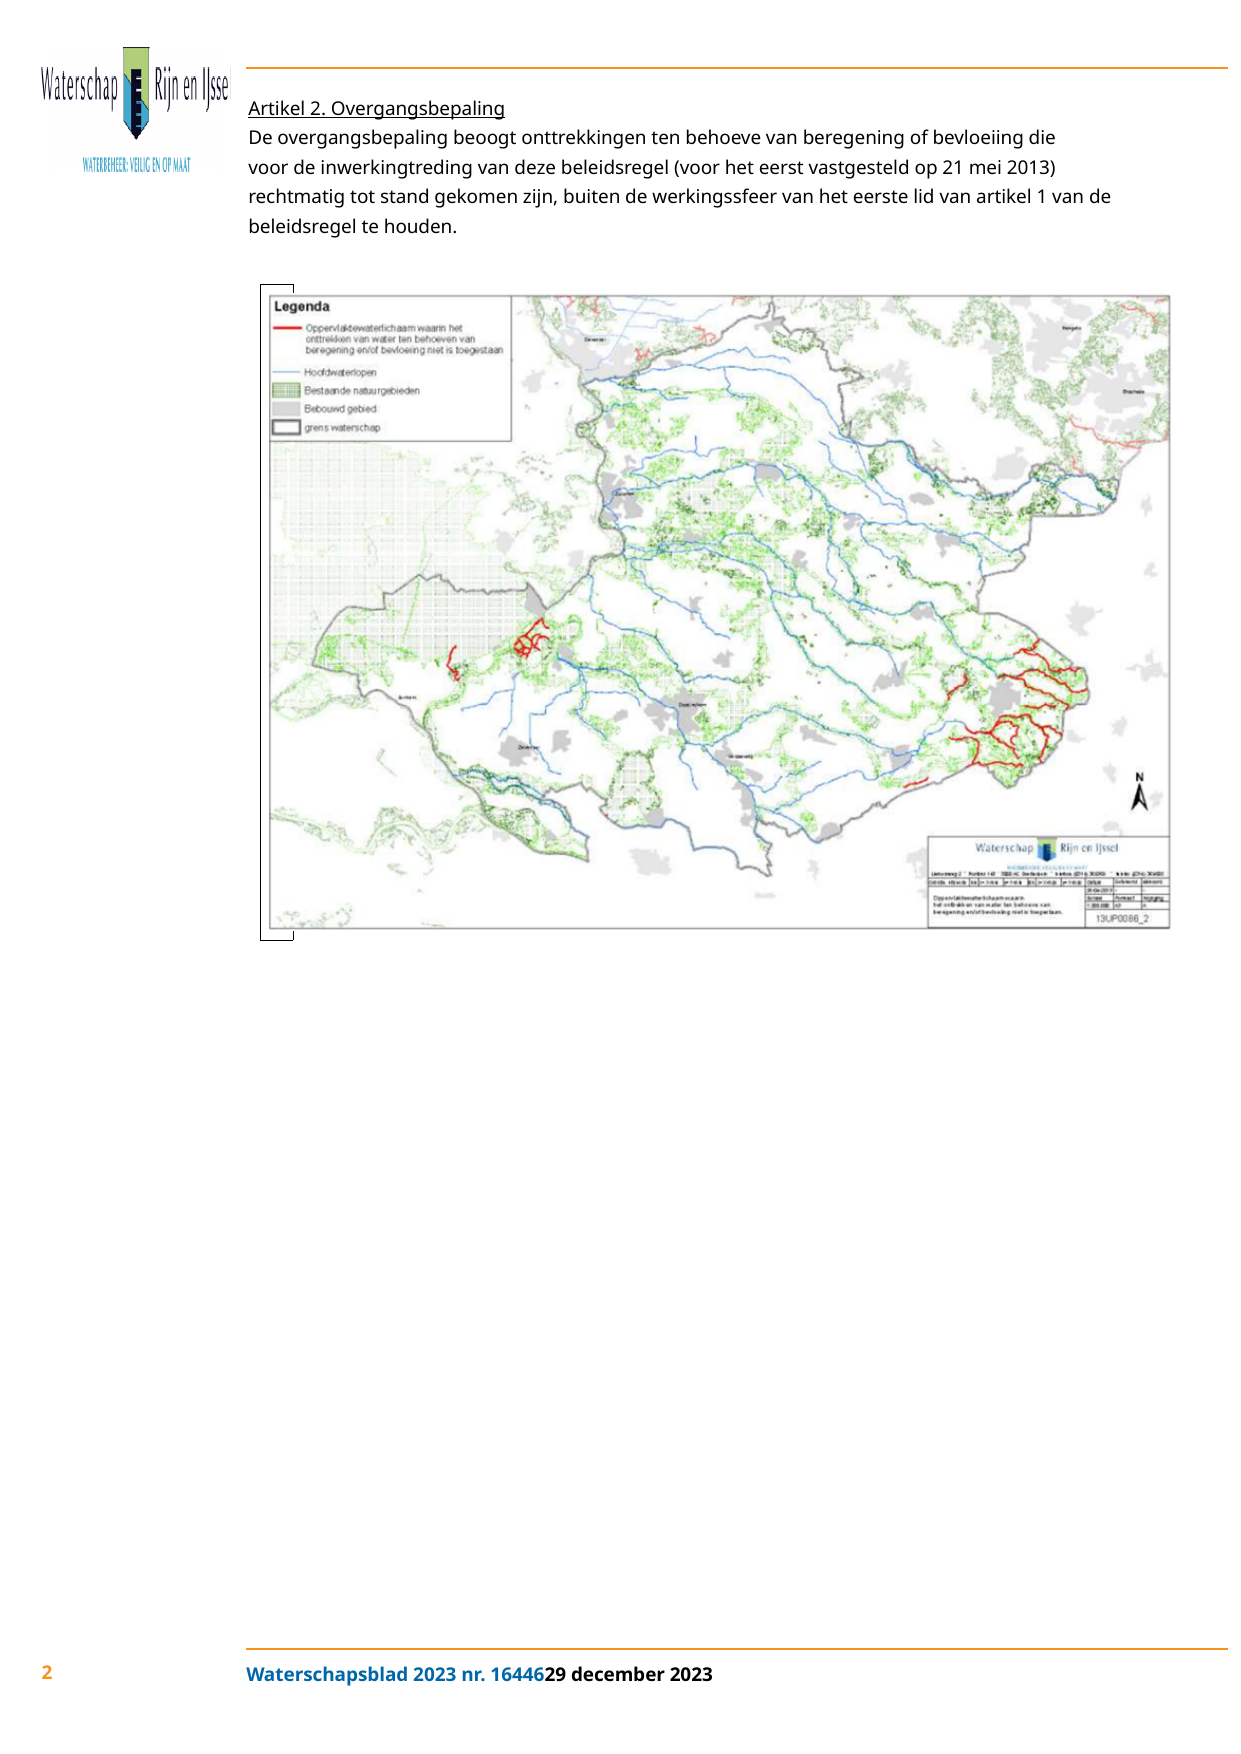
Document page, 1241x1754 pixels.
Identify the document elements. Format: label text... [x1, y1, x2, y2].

text De overgangsbepaling beoogt onttrekkingen ten behoeve van beregening of bevloeiing die [248, 124, 1152, 150]
picture [41, 47, 231, 172]
text voor de inwerkingtreding van deze beleidsregel (voor het eerst vastgesteld op 21 mei 2013) rechtmatig tot stand gekomen zijn, buiten de werkingssfeer van het eerste lid van artikel 1 van de beleidsregel te houden. [248, 154, 1152, 239]
text Artikel 2. Overgangsbepaling [248, 95, 1152, 121]
picture [268, 293, 1173, 931]
